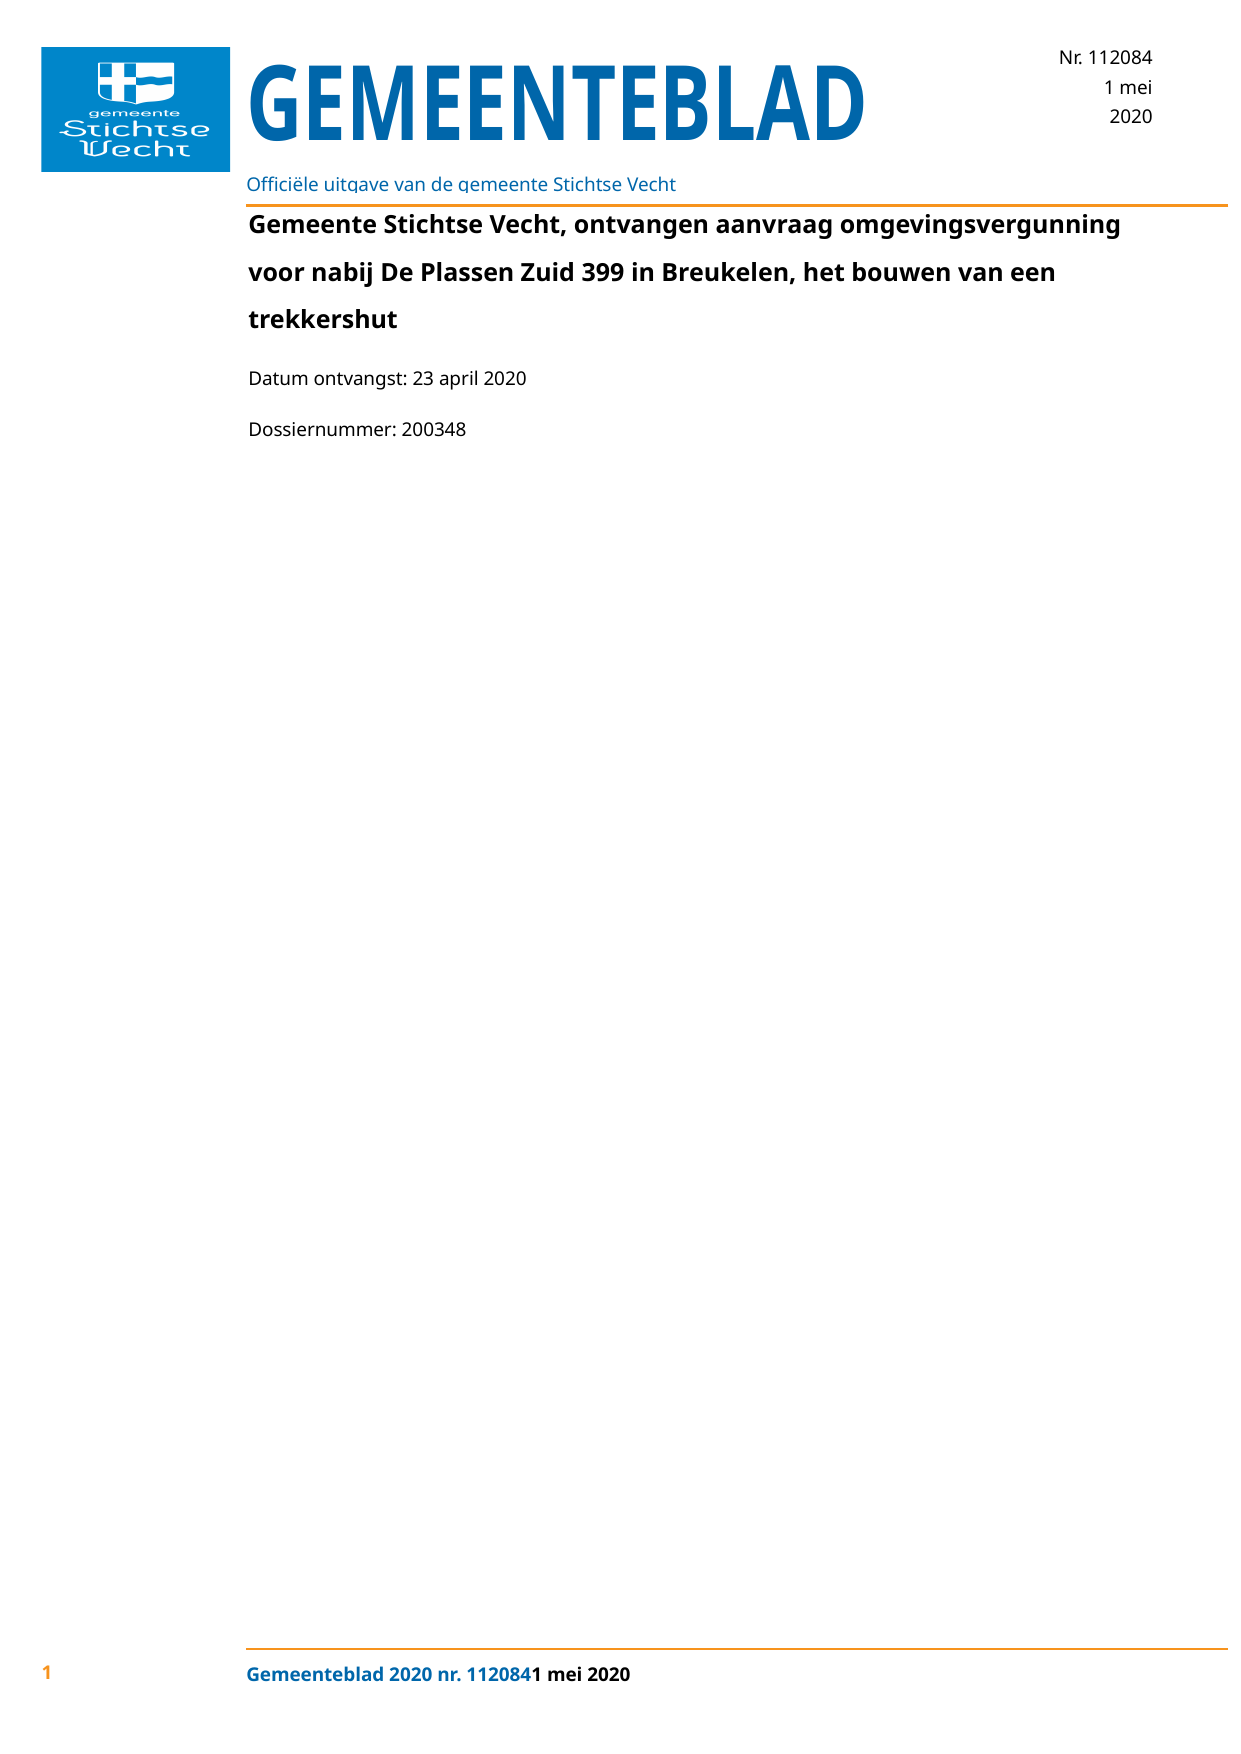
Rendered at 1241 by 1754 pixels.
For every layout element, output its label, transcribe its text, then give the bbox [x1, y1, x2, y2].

text Datum ontvangst: 23 april 2020 [248, 366, 1152, 391]
text Gemeente Stichtse Vecht, ontvangen aanvraag omgevingsvergunning voor nabij De Plassen Zuid 399 in Breukelen, het bouwen van een trekkershut [248, 207, 1152, 336]
text Dossiernummer: 200348 [248, 416, 1152, 442]
picture [99, 63, 135, 101]
picture [137, 63, 174, 103]
